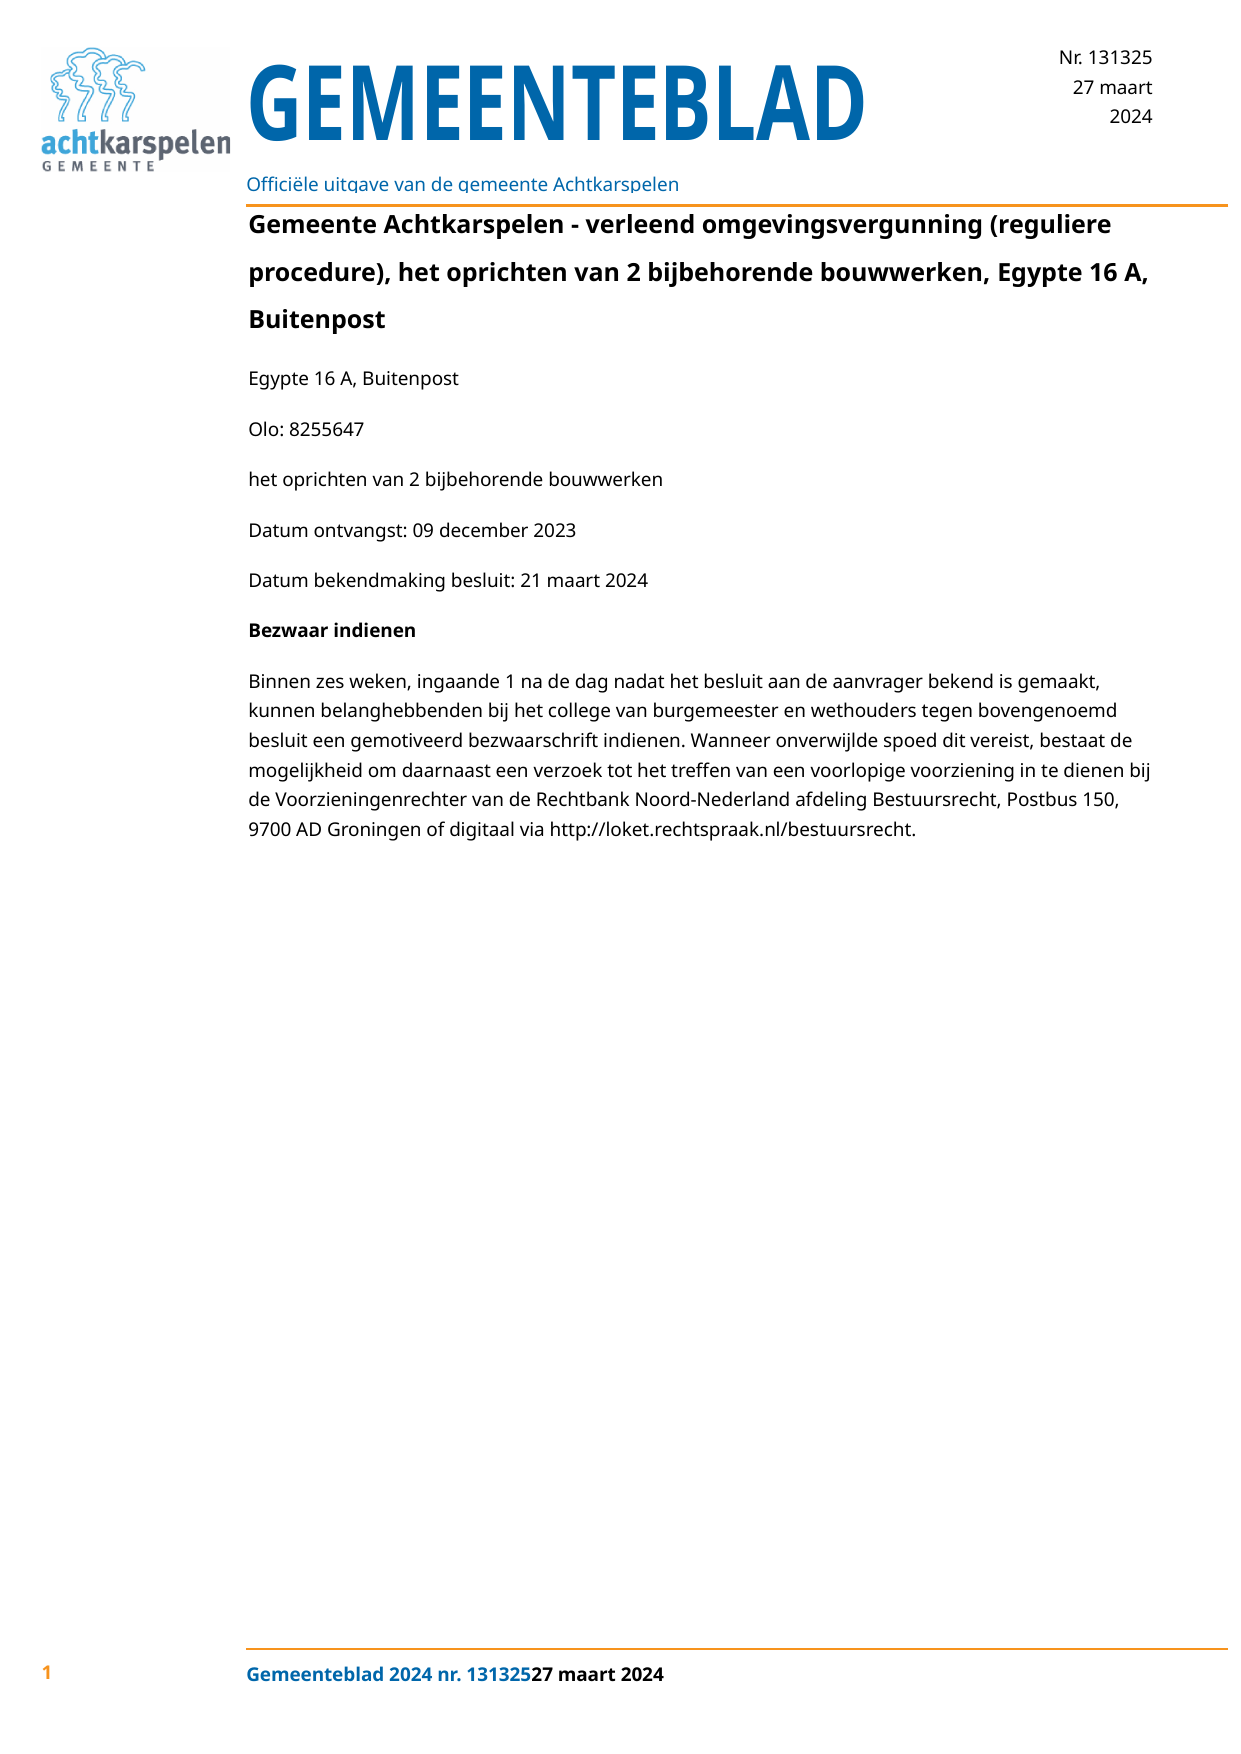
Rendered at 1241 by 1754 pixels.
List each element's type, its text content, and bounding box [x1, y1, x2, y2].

text Bezwaar indienen [248, 618, 1152, 643]
text Gemeente Achtkarspelen - verleend omgevingsvergunning (reguliere procedure), het oprichten van 2 bijbehorende bouwwerken, Egypte 16 A, Buitenpost [248, 207, 1152, 336]
text Binnen zes weken, ingaande 1 na de dag nadat het besluit aan de aanvrager bekend is gemaakt, kunnen belanghebbenden bij het college van burgemeester en wethouders tegen bovengenoemd besluit een gemotiveerd bezwaarschrift indienen. Wanneer onverwijlde spoed dit vereist, bestaat de mogelijkheid om daarnaast een verzoek tot het treffen van een voorlopige voorziening in te dienen bij de Voorzieningenrechter van de Rechtbank Noord-Nederland afdeling Bestuursrecht, Postbus 150, 9700 AD Groningen of digitaal via http://loket.rechtspraak.nl/bestuursrecht. [248, 668, 1152, 842]
text Datum ontvangst: 09 december 2023 [248, 517, 1152, 542]
text het oprichten van 2 bijbehorende bouwwerken [248, 466, 1152, 492]
text Olo: 8255647 [248, 416, 1152, 442]
text Egypte 16 A, Buitenpost [248, 366, 1152, 391]
text Datum bekendmaking besluit: 21 maart 2024 [248, 567, 1152, 593]
picture [41, 47, 231, 172]
